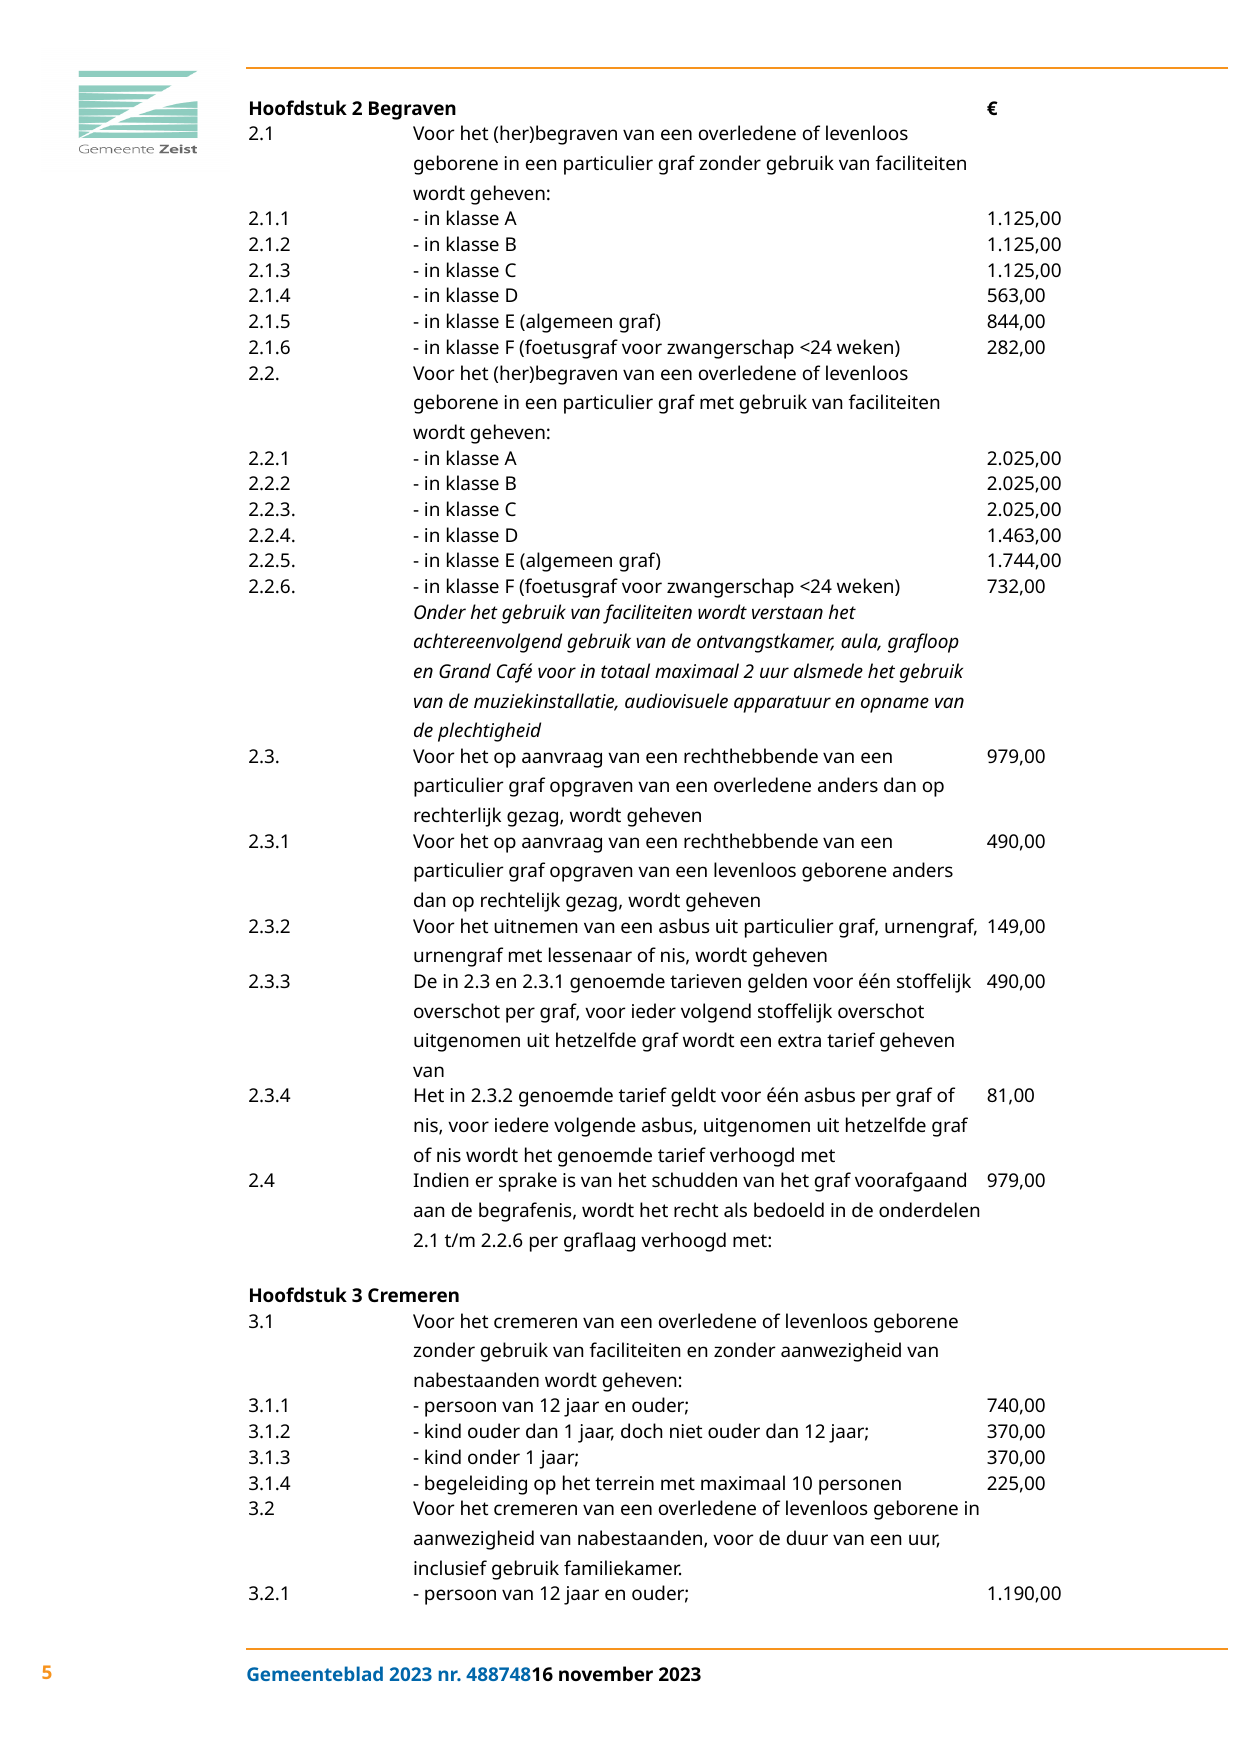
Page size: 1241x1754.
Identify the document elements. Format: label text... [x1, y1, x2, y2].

table_cell 2.2.6. [248, 573, 413, 599]
table_cell 282,00 [987, 334, 1152, 360]
table_cell Voor het uitnemen van een asbus uit particulier graf, urnengraf, urnengraf met lessenaar of nis, wordt geheven [413, 913, 987, 968]
table_cell 3.1.2 [248, 1419, 413, 1444]
table_cell Voor het (her)begraven van een overledene of levenloos geborene in een particulier graf met gebruik van faciliteiten wordt geheven: [413, 360, 987, 445]
table_cell - begeleiding op het terrein met maximaal 10 personen [413, 1470, 987, 1496]
table_cell - in klasse F (foetusgraf voor zwangerschap <24 weken) [413, 573, 987, 599]
table_cell 2.1.4 [248, 283, 413, 308]
table_cell - in klasse F (foetusgraf voor zwangerschap <24 weken) [413, 334, 987, 360]
table_cell 2.1.3 [248, 257, 413, 283]
table_cell 3.2 [248, 1496, 413, 1581]
table_cell 2.4 [248, 1168, 413, 1252]
table_cell - kind ouder dan 1 jaar, doch niet ouder dan 12 jaar; [413, 1419, 987, 1444]
table_cell [248, 599, 413, 743]
table_cell [987, 1308, 1152, 1393]
table_cell 1.125,00 [987, 231, 1152, 257]
table_cell - in klasse E (algemeen graf) [413, 548, 987, 573]
table_cell 1.125,00 [987, 257, 1152, 283]
table_cell 370,00 [987, 1419, 1152, 1444]
table_cell Indien er sprake is van het schudden van het graf voorafgaand aan de begrafenis, wordt het recht als bedoeld in de onderdelen 2.1 t/m 2.2.6 per graflaag verhoogd met: [413, 1168, 987, 1252]
table_cell Voor het op aanvraag van een rechthebbende van een particulier graf opgraven van een levenloos geborene anders dan op rechtelijk gezag, wordt geheven [413, 828, 987, 913]
table_cell 563,00 [987, 283, 1152, 308]
table_cell 2.1 [248, 121, 413, 205]
table_cell - in klasse D [413, 283, 987, 308]
table_cell 225,00 [987, 1470, 1152, 1496]
table_cell 844,00 [987, 308, 1152, 334]
table_cell 2.1.2 [248, 231, 413, 257]
table_cell 3.1.4 [248, 1470, 413, 1496]
table_cell - in klasse C [413, 496, 987, 522]
table_cell 2.025,00 [987, 470, 1152, 496]
table_cell 1.190,00 [987, 1581, 1152, 1606]
table_cell 2.2. [248, 360, 413, 445]
table_cell 2.1.6 [248, 334, 413, 360]
table_cell 3.1 [248, 1308, 413, 1393]
table_cell 2.2.2 [248, 470, 413, 496]
table_cell [987, 599, 1152, 743]
table_cell Hoofdstuk 2 Begraven [248, 95, 987, 121]
table_cell 740,00 [987, 1393, 1152, 1418]
table_cell - persoon van 12 jaar en ouder; [413, 1581, 987, 1606]
table_cell - in klasse B [413, 231, 987, 257]
table_cell 2.3.3 [248, 968, 413, 1083]
table_cell 1.125,00 [987, 205, 1152, 231]
table_cell 2.1.5 [248, 308, 413, 334]
table_cell 2.025,00 [987, 445, 1152, 470]
table_cell Voor het (her)begraven van een overledene of levenloos geborene in een particulier graf zonder gebruik van faciliteiten wordt geheven: [413, 121, 987, 205]
table_cell 490,00 [987, 968, 1152, 1083]
table_cell 3.2.1 [248, 1581, 413, 1606]
table_cell - in klasse D [413, 522, 987, 548]
table_cell - persoon van 12 jaar en ouder; [413, 1393, 987, 1418]
table_cell 2.025,00 [987, 496, 1152, 522]
table_cell - in klasse A [413, 445, 987, 470]
table_cell 149,00 [987, 913, 1152, 968]
table_cell Voor het cremeren van een overledene of levenloos geborene in aanwezigheid van nabestaanden, voor de duur van een uur, inclusief gebruik familiekamer. [413, 1496, 987, 1581]
table_cell De in 2.3 en 2.3.1 genoemde tarieven gelden voor één stoffelijk overschot per graf, voor ieder volgend stoffelijk overschot uitgenomen uit hetzelfde graf wordt een extra tarief geheven van [413, 968, 987, 1083]
table_cell Voor het op aanvraag van een rechthebbende van een particulier graf opgraven van een overledene anders dan op rechterlijk gezag, wordt geheven [413, 743, 987, 828]
table_cell 2.2.1 [248, 445, 413, 470]
table_cell Onder het gebruik van faciliteiten wordt verstaan het achtereenvolgend gebruik van de ontvangstkamer, aula, grafloop en Grand Café voor in totaal maximaal 2 uur alsmede het gebruik van de muziekinstallatie, audiovisuele apparatuur en opname van de plechtigheid [413, 599, 987, 743]
table_cell 2.3.2 [248, 913, 413, 968]
table_cell - in klasse C [413, 257, 987, 283]
table_cell [987, 1253, 1152, 1308]
table_cell 1.463,00 [987, 522, 1152, 548]
table_cell € [987, 95, 1152, 121]
table_cell 2.2.3. [248, 496, 413, 522]
table_cell 2.2.5. [248, 548, 413, 573]
picture [41, 47, 231, 172]
table_cell [987, 1496, 1152, 1581]
table_cell 2.2.4. [248, 522, 413, 548]
table_cell 2.3.4 [248, 1083, 413, 1168]
table_cell Voor het cremeren van een overledene of levenloos geborene zonder gebruik van faciliteiten en zonder aanwezigheid van nabestaanden wordt geheven: [413, 1308, 987, 1393]
table_cell Hoofdstuk 3 Cremeren [248, 1253, 987, 1308]
table_cell - in klasse A [413, 205, 987, 231]
table_cell 370,00 [987, 1444, 1152, 1470]
table_cell 3.1.3 [248, 1444, 413, 1470]
table_cell 979,00 [987, 1168, 1152, 1252]
table_cell Het in 2.3.2 genoemde tarief geldt voor één asbus per graf of nis, voor iedere volgende asbus, uitgenomen uit hetzelfde graf of nis wordt het genoemde tarief verhoogd met [413, 1083, 987, 1168]
table_cell 2.3.1 [248, 828, 413, 913]
table_cell 2.3. [248, 743, 413, 828]
table_cell 2.1.1 [248, 205, 413, 231]
table_cell 1.744,00 [987, 548, 1152, 573]
table_cell - in klasse E (algemeen graf) [413, 308, 987, 334]
table_cell - kind onder 1 jaar; [413, 1444, 987, 1470]
table_cell 979,00 [987, 743, 1152, 828]
table_cell 732,00 [987, 573, 1152, 599]
table_cell 81,00 [987, 1083, 1152, 1168]
table_cell - in klasse B [413, 470, 987, 496]
table_cell [987, 121, 1152, 205]
table_cell [987, 360, 1152, 445]
table_cell 3.1.1 [248, 1393, 413, 1418]
table_cell 490,00 [987, 828, 1152, 913]
